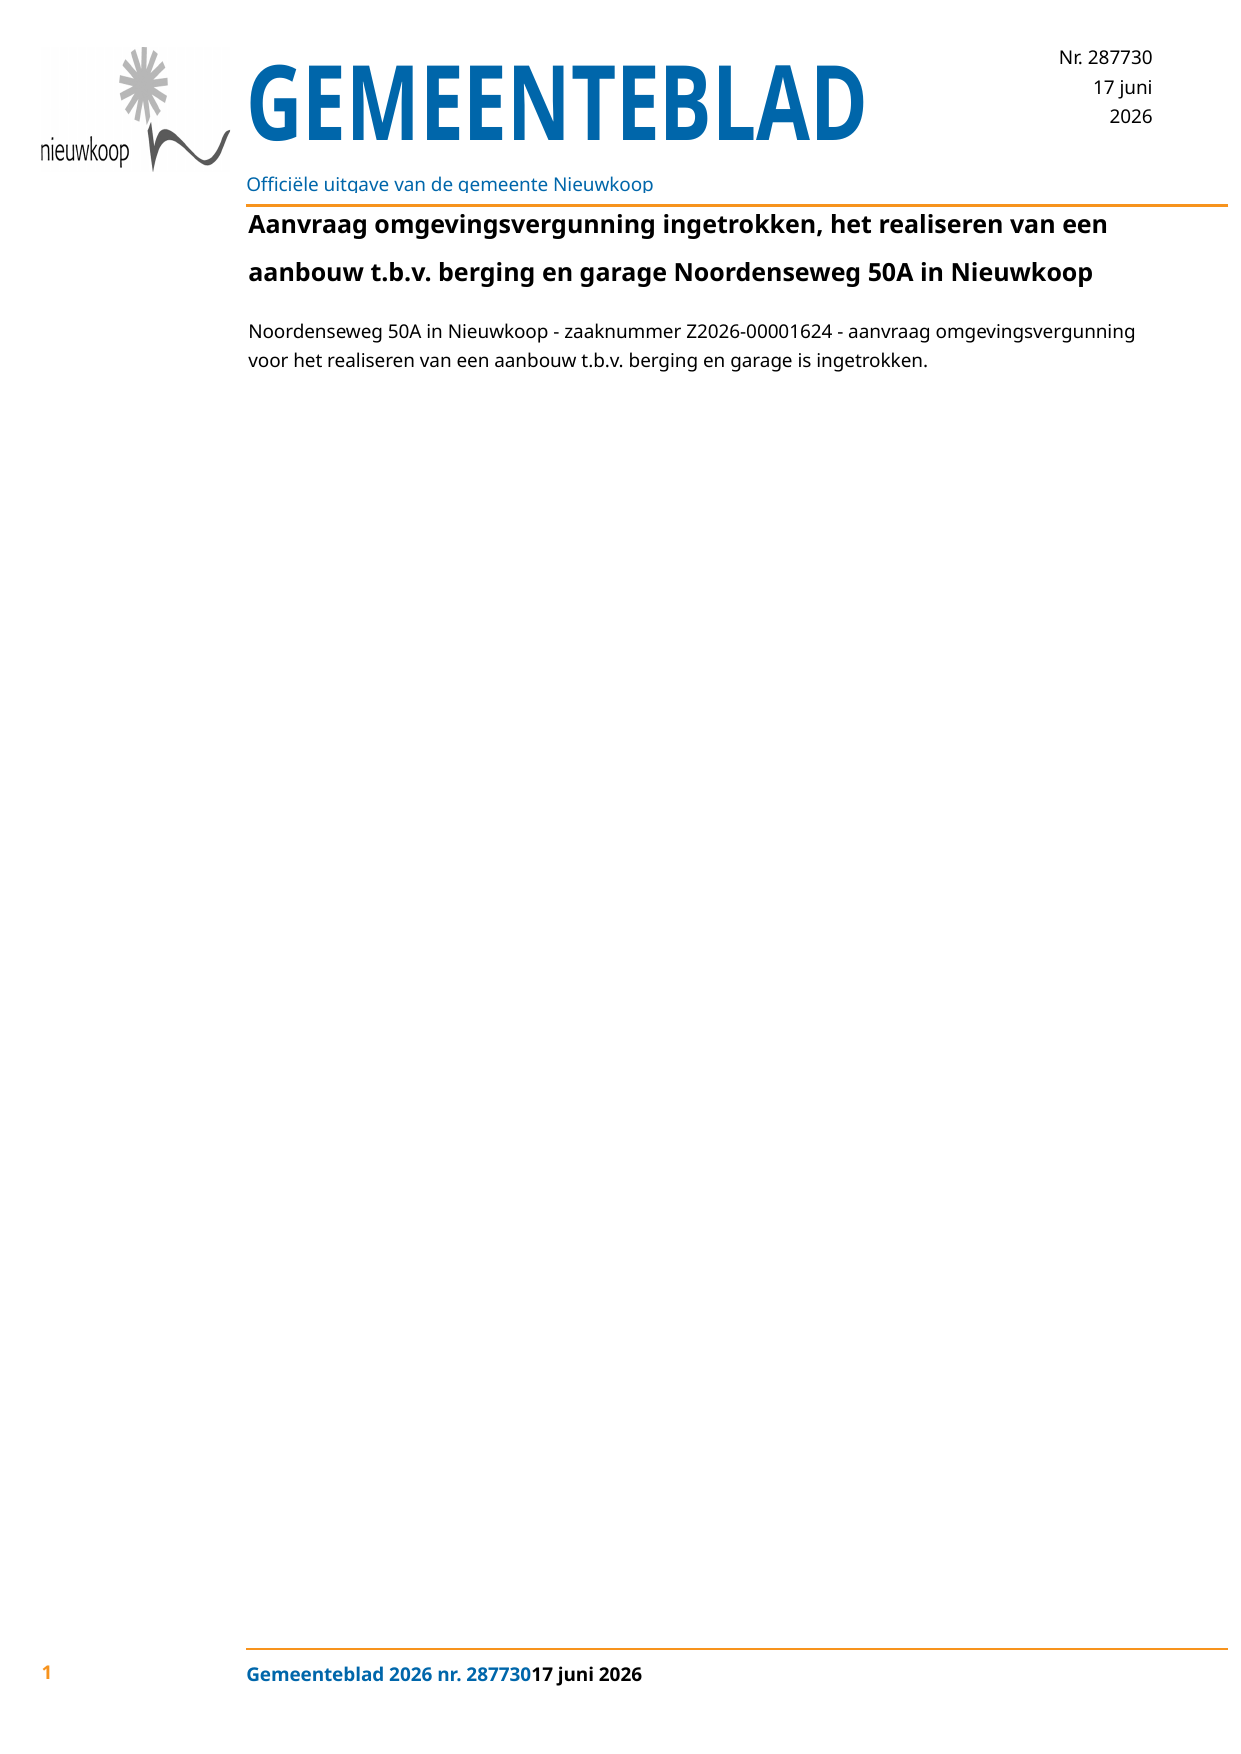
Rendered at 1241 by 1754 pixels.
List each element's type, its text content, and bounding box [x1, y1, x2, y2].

picture [41, 47, 231, 172]
text Aanvraag omgevingsvergunning ingetrokken, het realiseren van een aanbouw t.b.v. berging en garage Noordenseweg 50A in Nieuwkoop [248, 207, 1152, 288]
text Noordenseweg 50A in Nieuwkoop - zaaknummer Z2026-00001624 - aanvraag omgevingsvergunning voor het realiseren van een aanbouw t.b.v. berging en garage is ingetrokken. [248, 318, 1152, 373]
